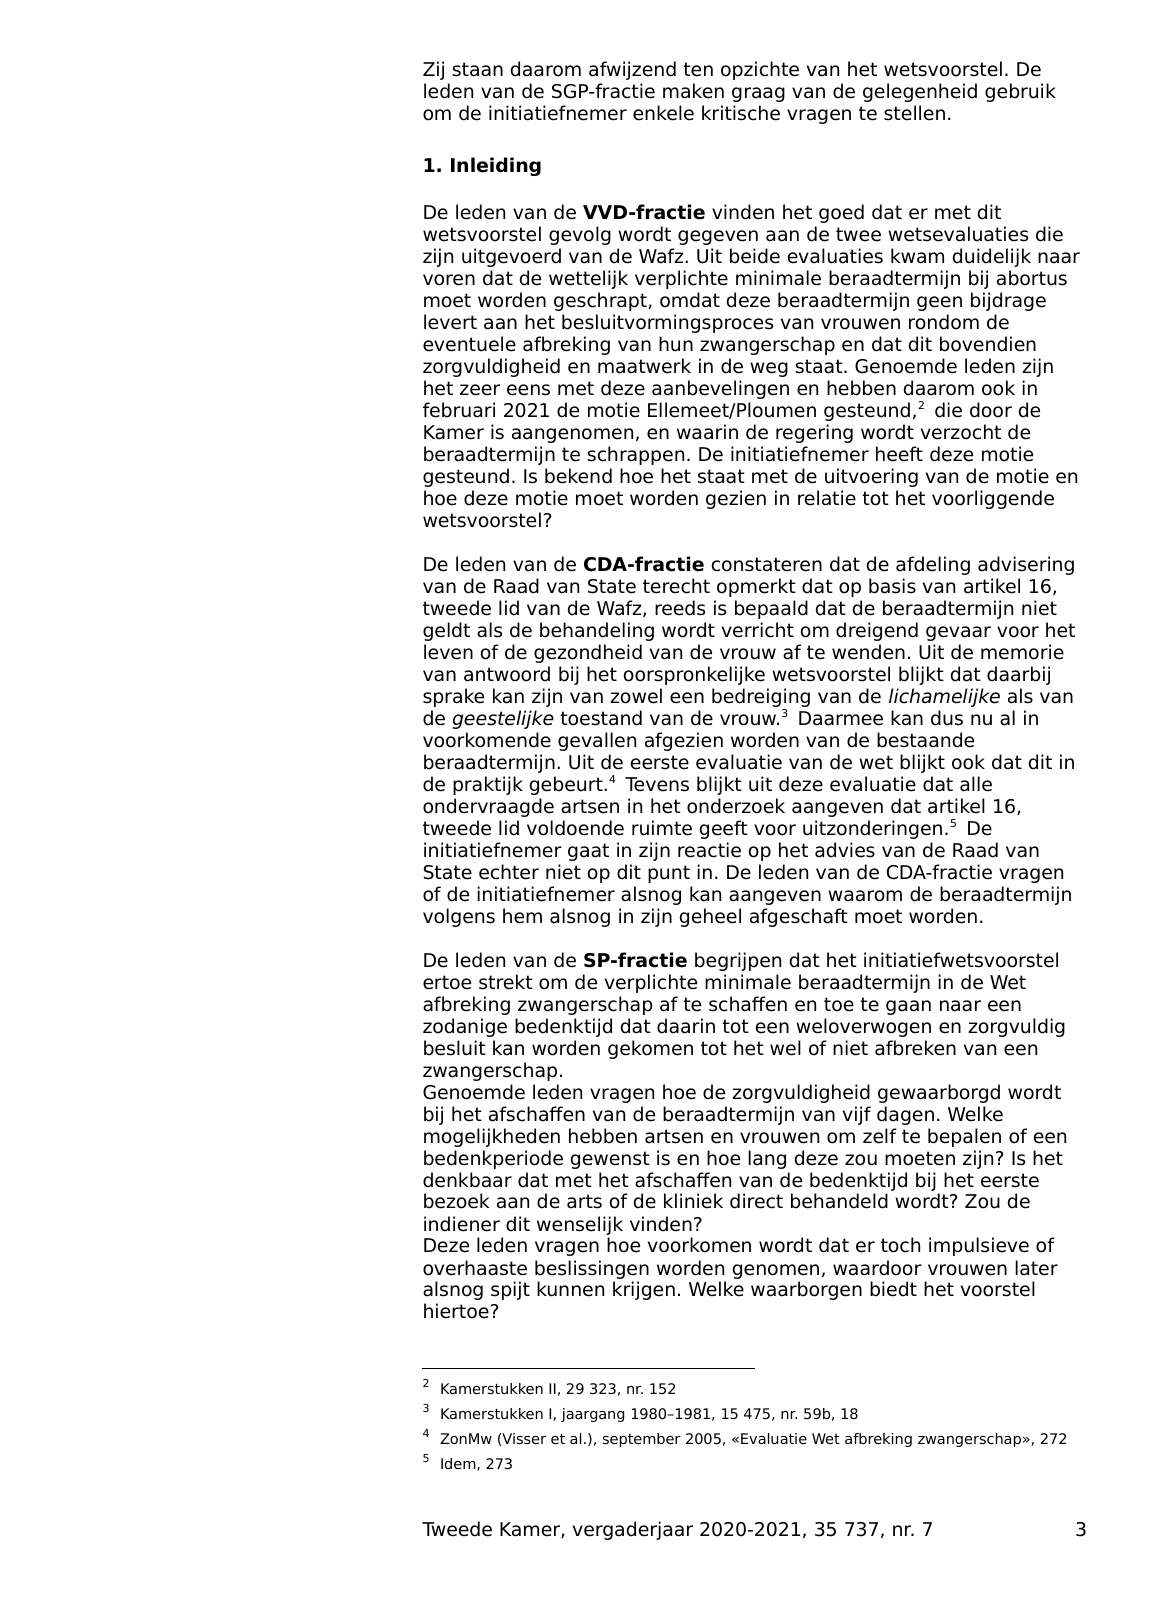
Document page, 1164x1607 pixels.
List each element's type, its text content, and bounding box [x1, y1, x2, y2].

text Deze leden vragen hoe voorkomen wordt dat er toch impulsieve of overhaaste beslissingen worden genomen, waardoor vrouwen later alsnog spijt kunnen krijgen. Welke waarborgen biedt het voorstel hiertoe? [422, 1235, 1087, 1323]
text De leden van de SP-fractie begrijpen dat het initiatiefwetsvoorstel ertoe strekt om de verplichte minimale beraadtermijn in de Wet afbreking zwangerschap af te schaffen en toe te gaan naar een zodanige bedenktijd dat daarin tot een weloverwogen en zorgvuldig besluit kan worden gekomen tot het wel of niet afbreken van een zwangerschap. [422, 950, 1087, 1082]
text Idem, 273 [422, 1452, 1087, 1474]
text Kamerstukken II, 29 323, nr. 152 [422, 1377, 1087, 1399]
text De leden van de VVD-fractie vinden het goed dat er met dit wetsvoorstel gevolg wordt gegeven aan de twee wetsevaluaties die zijn uitgevoerd van de Wafz. Uit beide evaluaties kwam duidelijk naar voren dat de wettelijk verplichte minimale beraadtermijn bij abortus moet worden geschrapt, omdat deze beraadtermijn geen bijdrage levert aan het besluitvormingsproces van vrouwen rondom de eventuele afbreking van hun zwangerschap en dat dit bovendien zorgvuldigheid en maatwerk in de weg staat. Genoemde leden zijn het zeer eens met deze aanbevelingen en hebben daarom ook in februari 2021 de motie Ellemeet/Ploumen gesteund, die door de Kamer is aangenomen, en waarin de regering wordt verzocht de beraadtermijn te schrappen. De initiatiefnemer heeft deze motie gesteund. Is bekend hoe het staat met de uitvoering van de motie en hoe deze motie moet worden gezien in relatie tot het voorliggende wetsvoorstel? [422, 202, 1087, 532]
text ZonMw (Visser et al.), september 2005, «Evaluatie Wet afbreking zwangerschap», 272 [422, 1427, 1087, 1449]
text Zij staan daarom afwijzend ten opzichte van het wetsvoorstel. De leden van de SGP-fractie maken graag van de gelegenheid gebruik om de initiatiefnemer enkele kritische vragen te stellen. [422, 59, 1087, 125]
text Kamerstukken I, jaargang 1980–1981, 15 475, nr. 59b, 18 [422, 1402, 1087, 1424]
subtitle 1. Inleiding [422, 155, 1087, 177]
text De leden van de CDA-fractie constateren dat de afdeling advisering van de Raad van State terecht opmerkt dat op basis van artikel 16, tweede lid van de Wafz, reeds is bepaald dat de beraadtermijn niet geldt als de behandeling wordt verricht om dreigend gevaar voor het leven of de gezondheid van de vrouw af te wenden. Uit de memorie van antwoord bij het oorspronkelijke wetsvoorstel blijkt dat daarbij sprake kan zijn van zowel een bedreiging van de lichamelijke als van de geestelijke toestand van de vrouw. Daarmee kan dus nu al in voorkomende gevallen afgezien worden van de bestaande beraadtermijn. Uit de eerste evaluatie van de wet blijkt ook dat dit in de praktijk gebeurt. Tevens blijkt uit deze evaluatie dat alle ondervraagde artsen in het onderzoek aangeven dat artikel 16, tweede lid voldoende ruimte geeft voor uitzonderingen. De initiatiefnemer gaat in zijn reactie op het advies van de Raad van State echter niet op dit punt in. De leden van de CDA-fractie vragen of de initiatiefnemer alsnog kan aangeven waarom de beraadtermijn volgens hem alsnog in zijn geheel afgeschaft moet worden. [422, 554, 1087, 927]
text Genoemde leden vragen hoe de zorgvuldigheid gewaarborgd wordt bij het afschaffen van de beraadtermijn van vijf dagen. Welke mogelijkheden hebben artsen en vrouwen om zelf te bepalen of een bedenkperiode gewenst is en hoe lang deze zou moeten zijn? Is het denkbaar dat met het afschaffen van de bedenktijd bij het eerste bezoek aan de arts of de kliniek direct behandeld wordt? Zou de indiener dit wenselijk vinden? [422, 1082, 1087, 1235]
